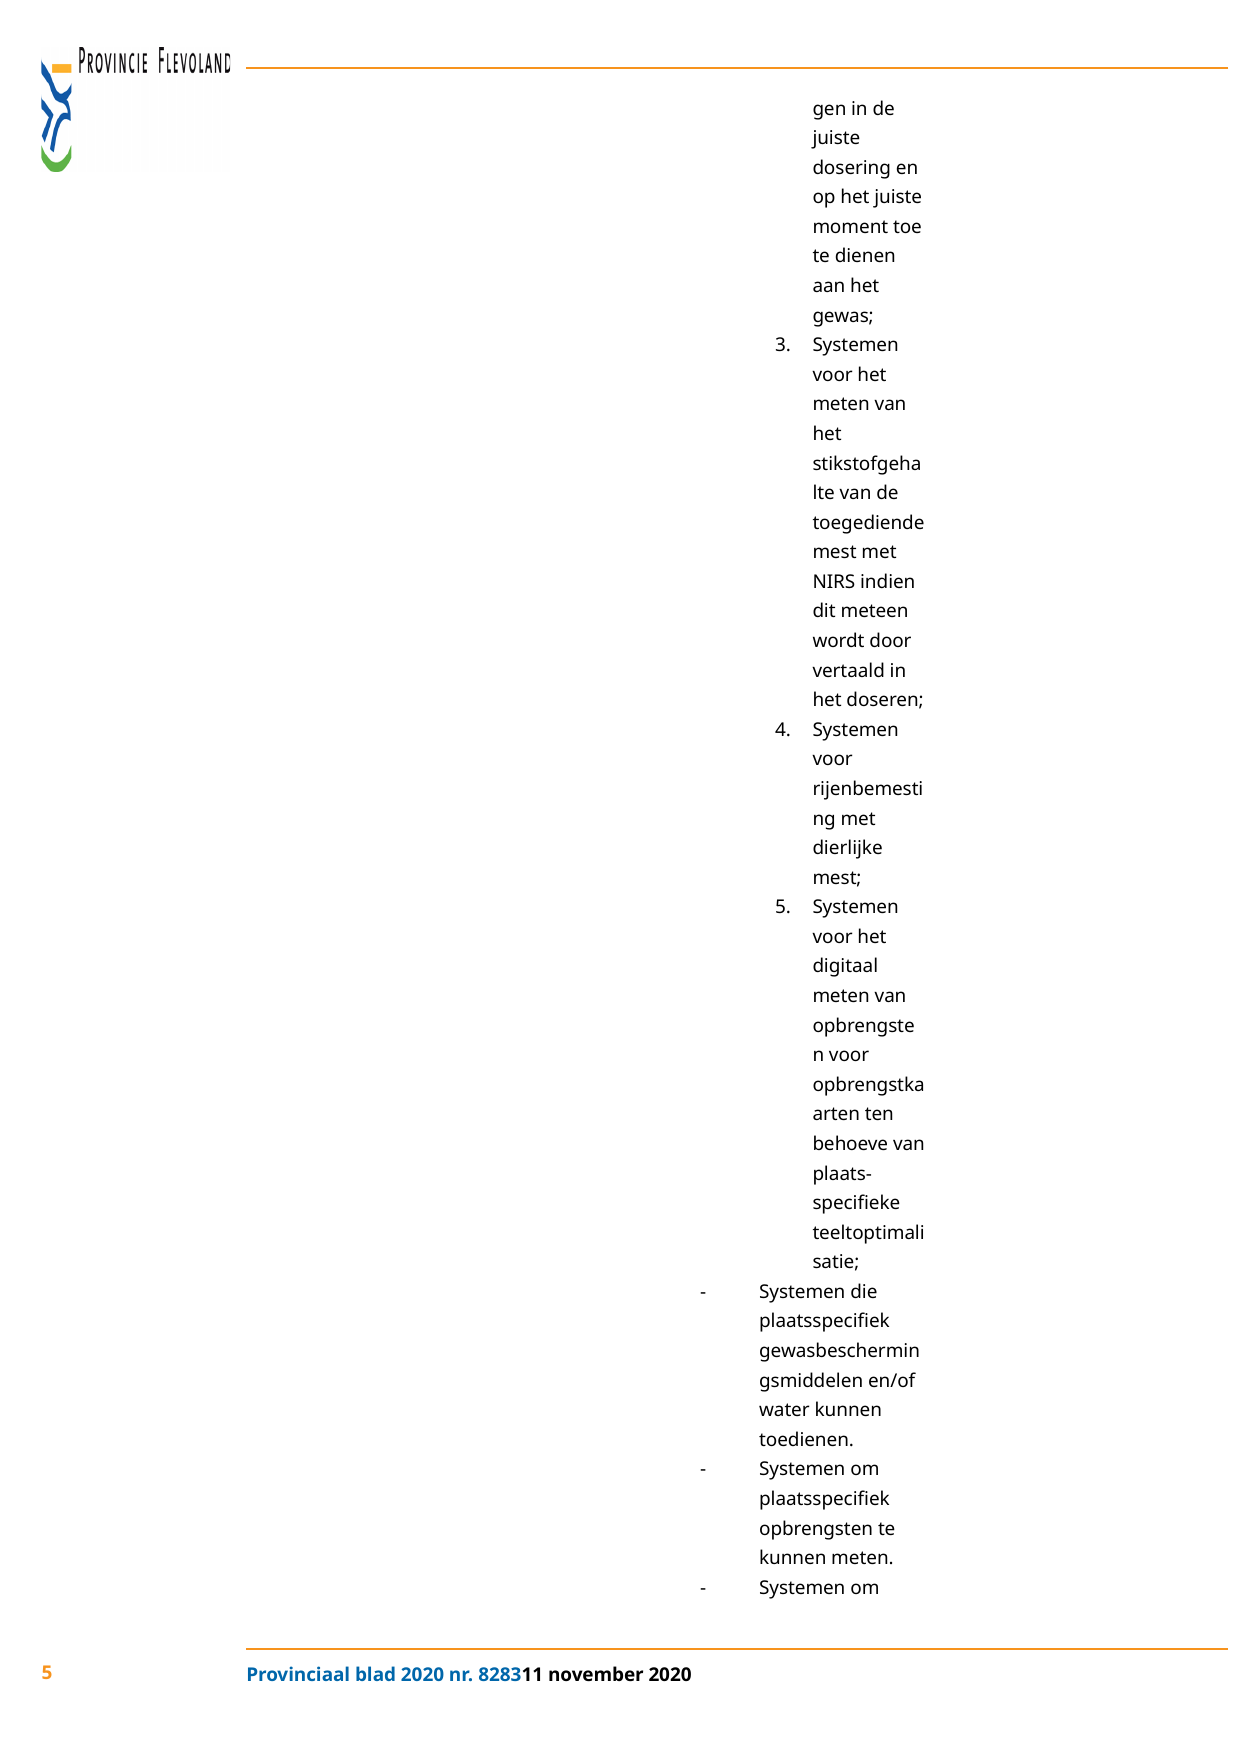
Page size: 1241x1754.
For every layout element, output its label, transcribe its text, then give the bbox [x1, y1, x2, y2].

table_cell [474, 95, 700, 1600]
table_cell [926, 95, 1152, 1600]
picture [41, 47, 231, 172]
table_cell [248, 95, 474, 1600]
table_cell gen in de juiste dosering en op het juiste moment toe te dienen aan het gewas; Systemen voor het meten van het stikstofgehalte van de toegediende mest met NIRS indien dit meteen wordt door vertaald in het doseren; Systemen voor rijenbemesting met dierlijke mest; Systemen voor het digitaal meten van opbrengsten voor opbrengstkaarten ten behoeve van plaats-specifieke teeltoptimalisatie; Systemen die plaatsspecifiek gewasbeschermingsmiddelen en/of water kunnen toedienen. Systemen om plaatsspecifiek opbrengsten te kunnen meten. Systemen om [700, 95, 926, 1600]
